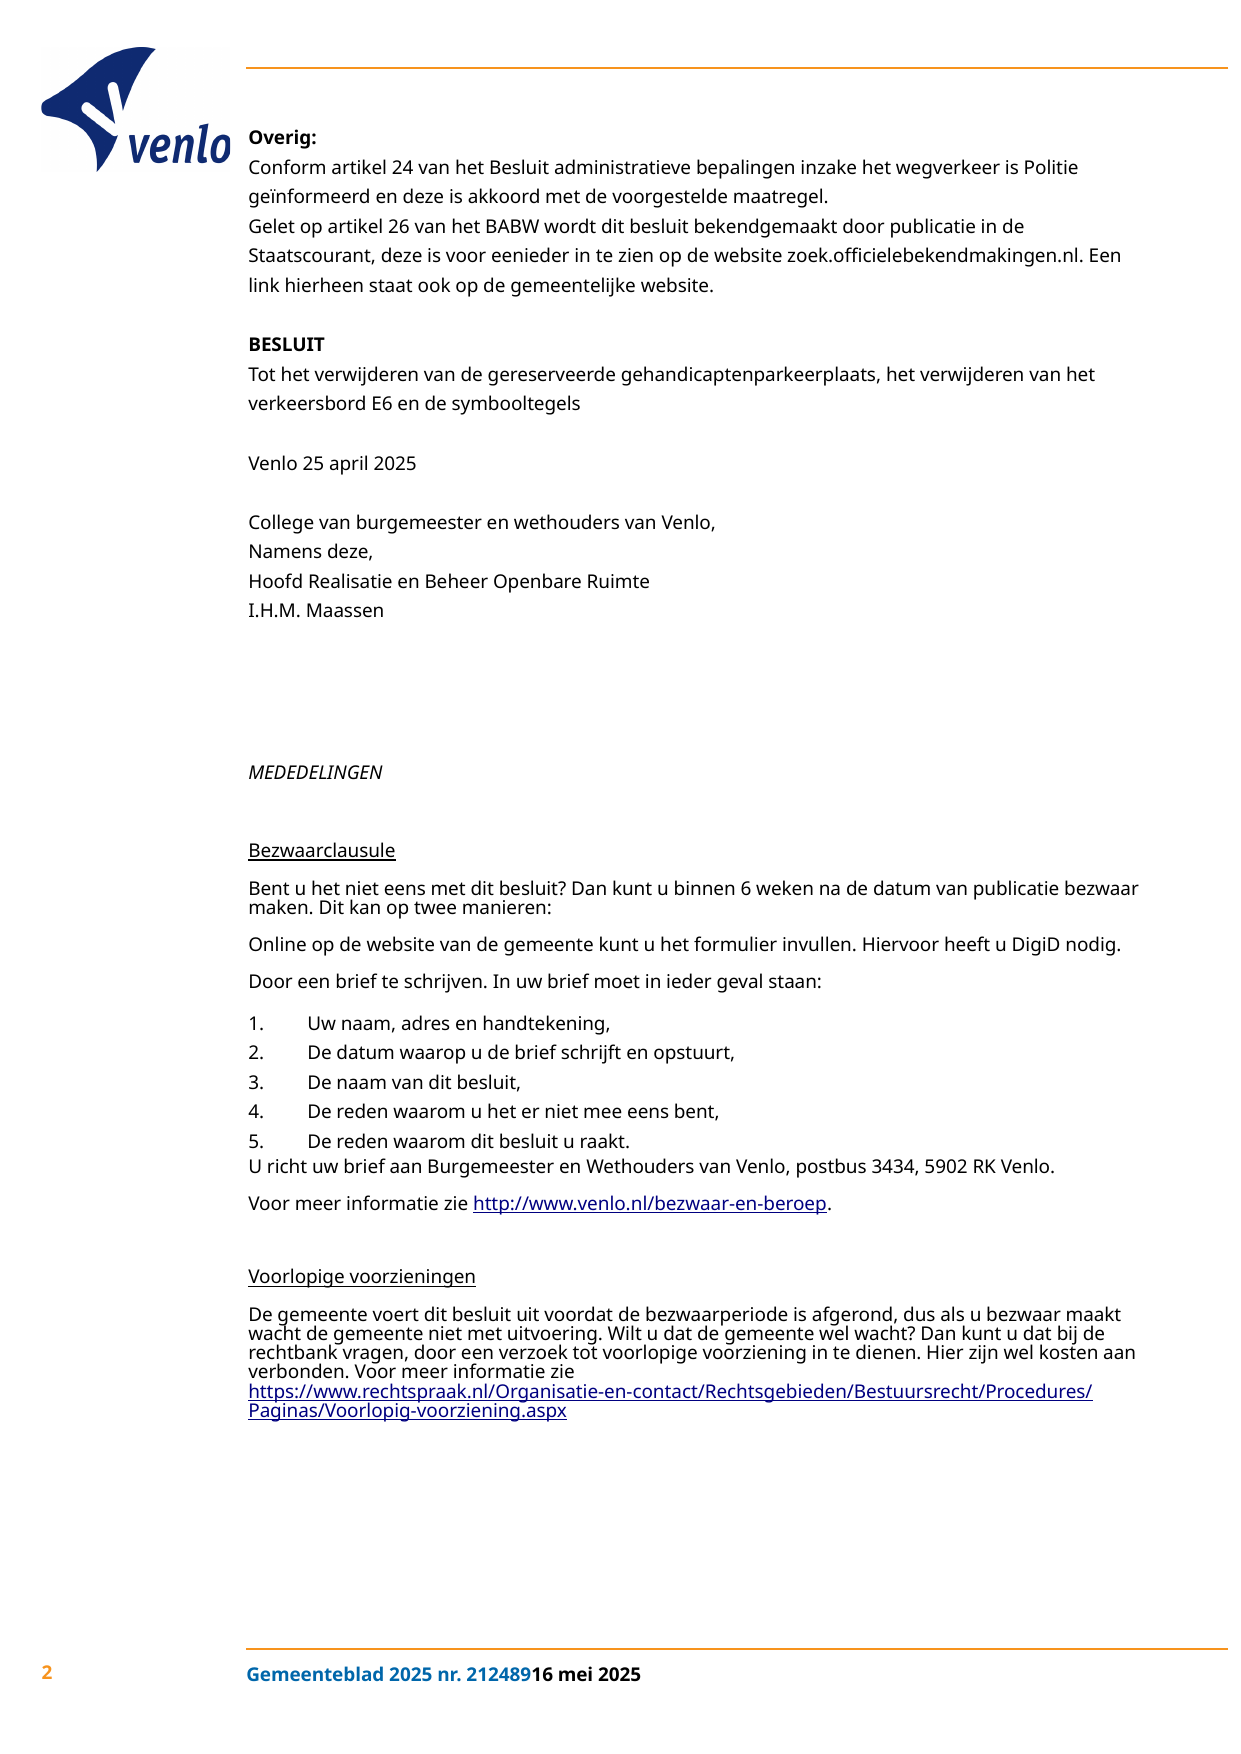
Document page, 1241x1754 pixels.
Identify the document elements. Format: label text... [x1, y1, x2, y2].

list De datum waarop u de brief schrijft en opstuurt, [248, 1039, 1152, 1065]
text Bezwaarclausule [248, 842, 1152, 862]
text De gemeente voert dit besluit uit voordat de bezwaarperiode is afgerond, dus als u bezwaar maakt wacht de gemeente niet met uitvoering. Wilt u dat de gemeente wel wacht? Dan kunt u dat bij de rechtbank vragen, door een verzoek tot voorlopige voorziening in te dienen. Hier zijn wel kosten aan verbonden. Voor meer informatie zie https://www.rechtspraak.nl/Organisatie-en-contact/Rechtsgebieden/Bestuursrecht/Procedures/Paginas/Voorlopig-voorziening.aspx [248, 1306, 1152, 1421]
text BESLUIT [248, 331, 1152, 357]
text Hoofd Realisatie en Beheer Openbare Ruimte [248, 568, 1152, 594]
text Gelet op artikel 26 van het BABW wordt dit besluit bekendgemaakt door publicatie in de Staatscourant, deze is voor eenieder in te zien op de website zoek.officielebekendmakingen.nl. Een link hierheen staat ook op de gemeentelijke website. [248, 213, 1152, 298]
text Tot het verwijderen van de gereserveerde gehandicaptenparkeerplaats, het verwijderen van het verkeersbord E6 en de symbooltegels [248, 361, 1152, 416]
text Voorlopige voorzieningen [248, 1268, 1152, 1288]
text College van burgemeester en wethouders van Venlo, [248, 509, 1152, 535]
list De reden waarom u het er niet mee eens bent, [248, 1098, 1152, 1124]
text Namens deze, [248, 538, 1152, 564]
list De reden waarom dit besluit u raakt. [248, 1128, 1152, 1154]
list De naam van dit besluit, [248, 1069, 1152, 1094]
text Voor meer informatie zie http://www.venlo.nl/bezwaar-en-beroep. [248, 1194, 1152, 1214]
text Overig: [248, 124, 1152, 150]
list Uw naam, adres en handtekening, [248, 1010, 1152, 1035]
text U richt uw brief aan Burgemeester en Wethouders van Venlo, postbus 3434, 5902 RK Venlo. [248, 1158, 1152, 1177]
picture [41, 47, 231, 172]
text Bent u het niet eens met dit besluit? Dan kunt u binnen 6 weken na de datum van publicatie bezwaar maken. Dit kan op twee manieren: [248, 879, 1152, 918]
text Door een brief te schrijven. In uw brief moet in ieder geval staan: [248, 973, 1152, 992]
text Venlo 25 april 2025 [248, 450, 1152, 476]
text Online op de website van de gemeente kunt u het formulier invullen. Hiervoor heeft u DigiD nodig. [248, 936, 1152, 955]
text Conform artikel 24 van het Besluit administratieve bepalingen inzake het wegverkeer is Politie geïnformeerd en deze is akkoord met de voorgestelde maatregel. [248, 154, 1152, 209]
text MEDEDELINGEN [248, 759, 1152, 785]
text I.H.M. Maassen [248, 598, 1152, 623]
